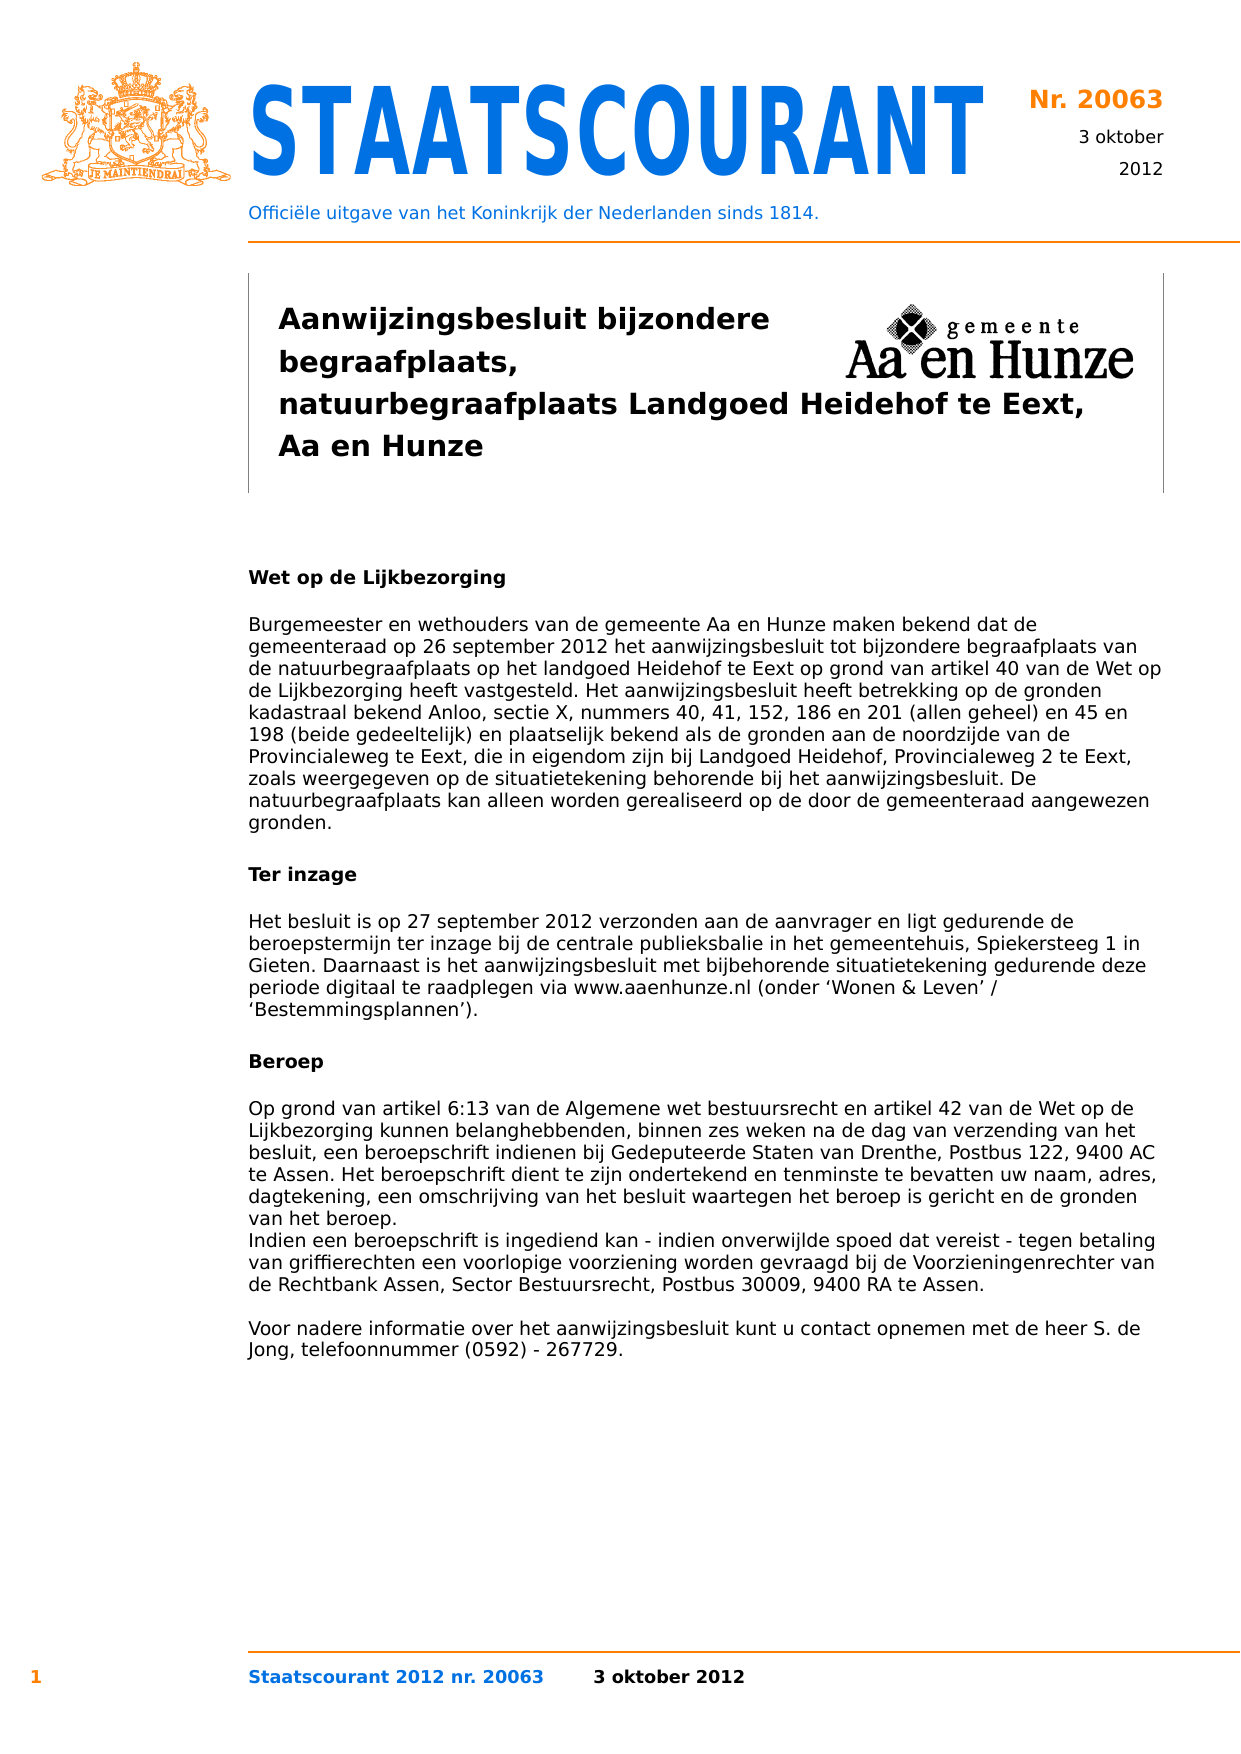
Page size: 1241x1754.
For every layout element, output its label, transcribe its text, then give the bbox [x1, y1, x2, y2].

picture [41, 62, 231, 186]
subtitle Aanwijzingsbesluit bijzondere begraafplaats, natuurbegraafplaats Landgoed Heidehof te Eext, Aa en Hunze [249, 273, 1163, 493]
table_cell Officiële uitgave van het Koninkrijk der Nederlanden sinds 1814. [248, 203, 1240, 241]
picture [844, 302, 1134, 380]
subtitle Ter inzage [248, 864, 1163, 886]
subtitle Wet op de Lijkbezorging [248, 567, 1163, 589]
text Burgemeester en wethouders van de gemeente Aa en Hunze maken bekend dat de gemeenteraad op 26 september 2012 het aanwijzingsbesluit tot bijzondere begraafplaats van de natuurbegraafplaats op het landgoed Heidehof te Eext op grond van artikel 40 van de Wet op de Lijkbezorging heeft vastgesteld. Het aanwijzingsbesluit heeft betrekking op de gronden kadastraal bekend Anloo, sectie X, nummers 40, 41, 152, 186 en 201 (allen geheel) en 45 en 198 (beide gedeeltelijk) en plaatselijk bekend als de gronden aan de noordzijde van de Provincialeweg te Eext, die in eigendom zijn bij Landgoed Heidehof, Provincialeweg 2 te Eext, zoals weergegeven op de situatietekening behorende bij het aanwijzingsbesluit. De natuurbegraafplaats kan alleen worden gerealiseerd op de door de gemeenteraad aangewezen gronden. [248, 614, 1163, 834]
text Indien een beroepschrift is ingediend kan - indien onverwijlde spoed dat vereist - tegen betaling van griffierechten een voorlopige voorziening worden gevraagd bij de Voorzieningenrechter van de Rechtbank Assen, Sector Bestuursrecht, Postbus 30009, 9400 RA te Assen. [248, 1229, 1163, 1296]
table_header [25, 62, 248, 241]
table_cell 2012 [998, 153, 1240, 203]
table_header Nr. 20063 [998, 62, 1240, 121]
subtitle Beroep [248, 1051, 1163, 1073]
text Voor nadere informatie over het aanwijzingsbesluit kunt u contact opnemen met de heer S. de Jong, telefoonnummer (0592) - 267729. [248, 1317, 1163, 1361]
table_header STAATSCOURANT [248, 62, 998, 203]
table_cell 3 oktober [998, 121, 1240, 153]
text Het besluit is op 27 september 2012 verzonden aan de aanvrager en ligt gedurende de beroepstermijn ter inzage bij de centrale publieksbalie in het gemeentehuis, Spiekersteeg 1 in Gieten. Daarnaast is het aanwijzingsbesluit met bijbehorende situatietekening gedurende deze periode digitaal te raadplegen via www.aaenhunze.nl (onder ‘Wonen & Leven’ / ‘Bestemmingsplannen’). [248, 911, 1163, 1021]
text Op grond van artikel 6:13 van de Algemene wet bestuursrecht en artikel 42 van de Wet op de Lijkbezorging kunnen belanghebbenden, binnen zes weken na de dag van verzending van het besluit, een beroepschrift indienen bij Gedeputeerde Staten van Drenthe, Postbus 122, 9400 AC te Assen. Het beroepschrift dient te zijn ondertekend en tenminste te bevatten uw naam, adres, dagtekening, een omschrijving van het besluit waartegen het beroep is gericht en de gronden van het beroep. [248, 1098, 1163, 1229]
